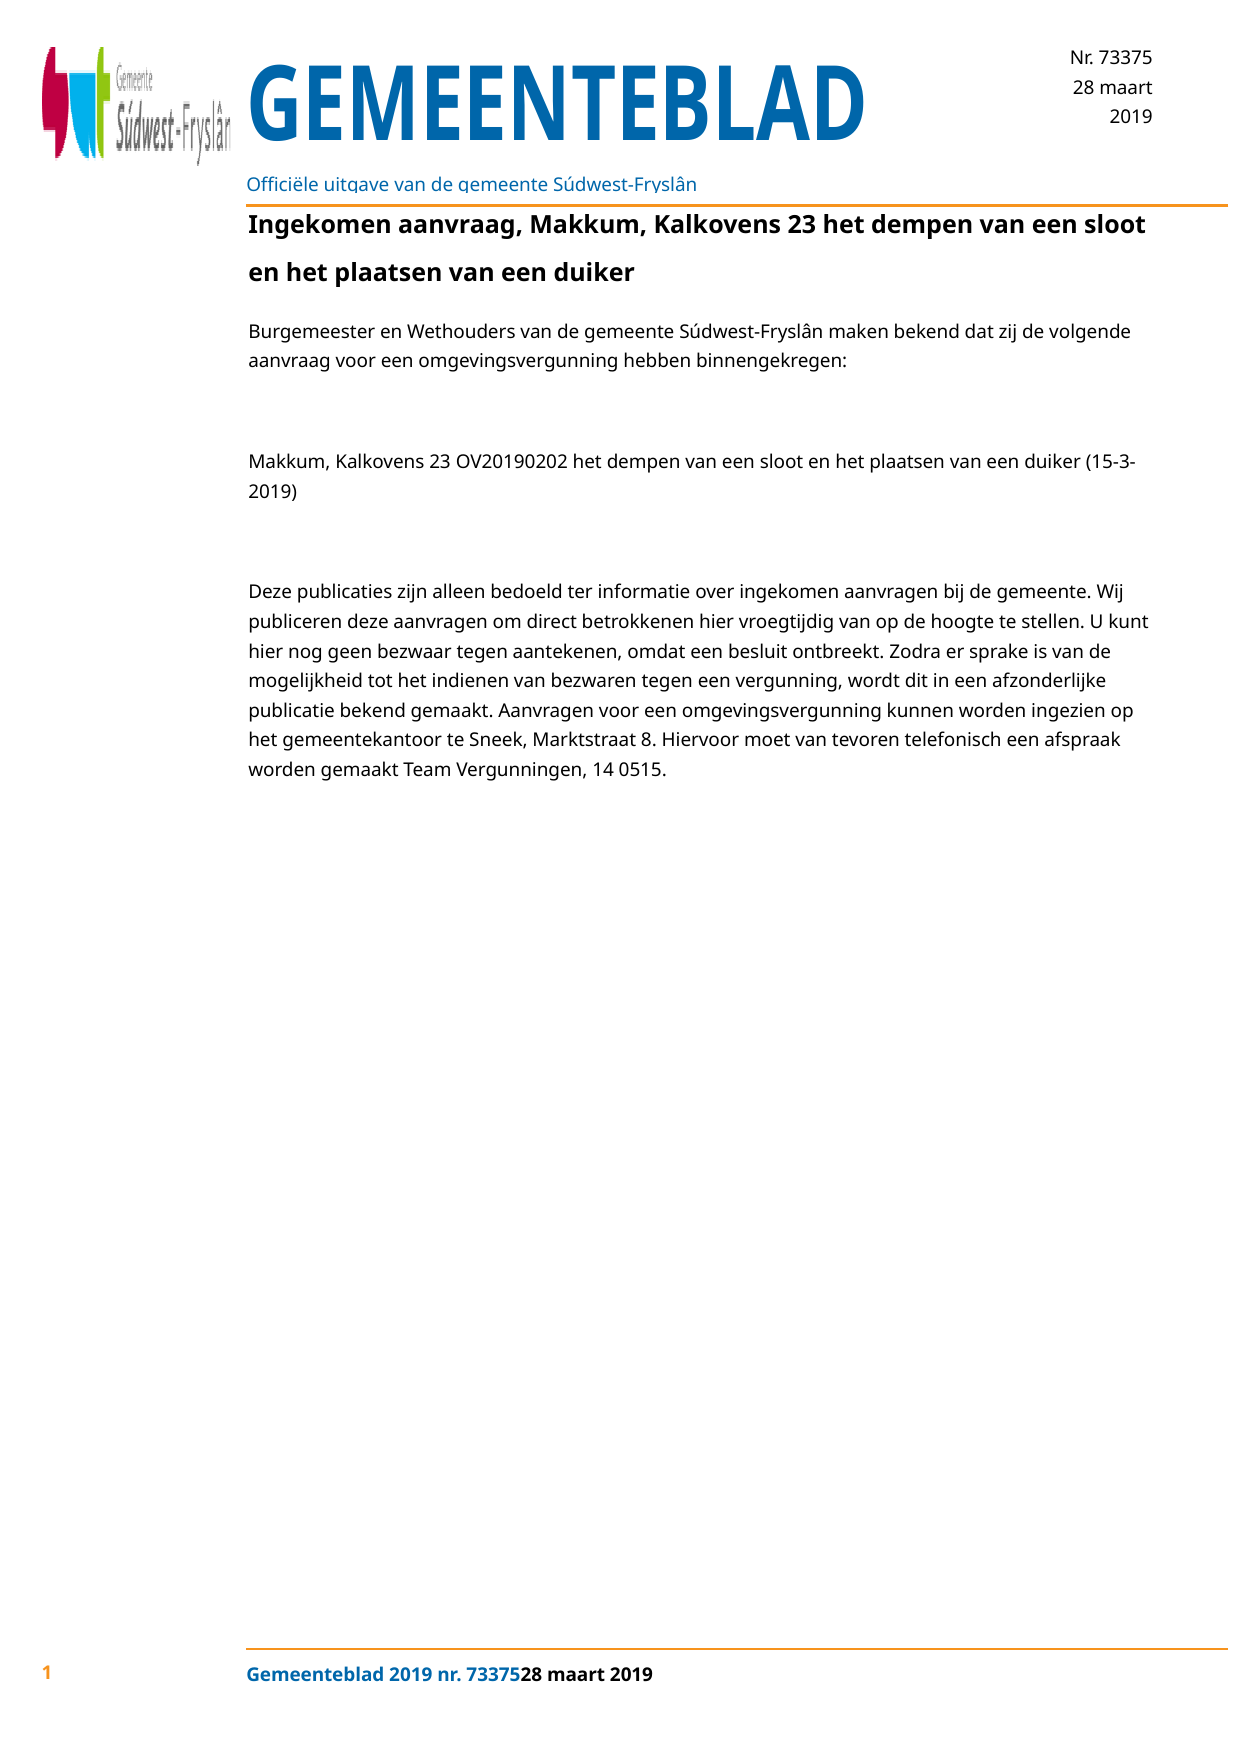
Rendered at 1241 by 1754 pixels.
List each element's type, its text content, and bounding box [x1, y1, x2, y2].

text Makkum, Kalkovens 23 OV20190202 het dempen van een sloot en het plaatsen van een duiker (15-3-2019) [248, 448, 1152, 504]
text Ingekomen aanvraag, Makkum, Kalkovens 23 het dempen van een sloot en het plaatsen van een duiker [248, 207, 1152, 288]
picture [41, 47, 231, 172]
text Deze publicaties zijn alleen bedoeld ter informatie over ingekomen aanvragen bij de gemeente. Wij publiceren deze aanvragen om direct betrokkenen hier vroegtijdig van op de hoogte te stellen. U kunt hier nog geen bezwaar tegen aantekenen, omdat een besluit ontbreekt. Zodra er sprake is van de mogelijkheid tot het indienen van bezwaren tegen een vergunning, wordt dit in een afzonderlijke publicatie bekend gemaakt. Aanvragen voor een omgevingsvergunning kunnen worden ingezien op het gemeentekantoor te Sneek, Marktstraat 8. Hiervoor moet van tevoren telefonisch een afspraak worden gemaakt Team Vergunningen, 14 0515. [248, 579, 1152, 782]
text Burgemeester en Wethouders van de gemeente Súdwest-Fryslân maken bekend dat zij de volgende aanvraag voor een omgevingsvergunning hebben binnengekregen: [248, 318, 1152, 373]
